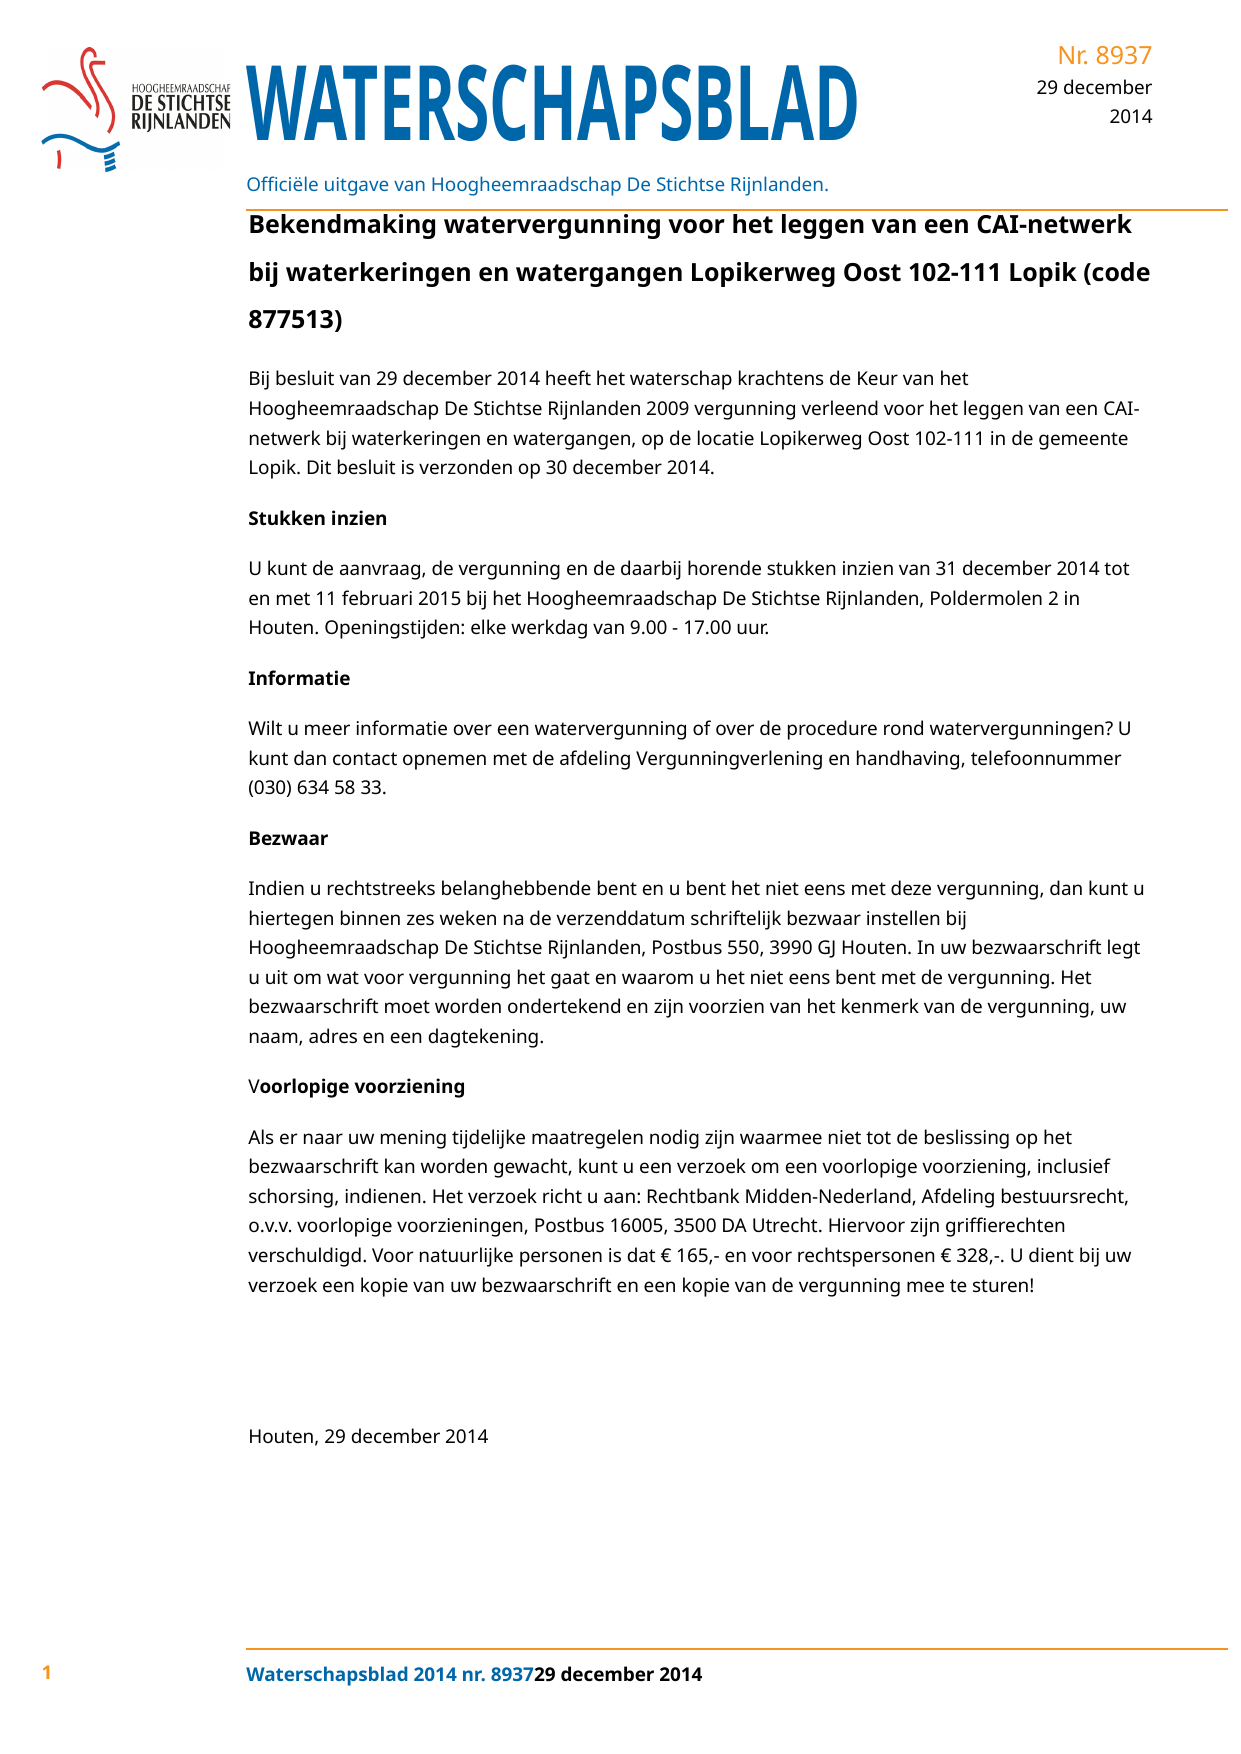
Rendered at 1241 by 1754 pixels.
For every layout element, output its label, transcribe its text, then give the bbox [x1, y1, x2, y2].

text U kunt de aanvraag, de vergunning en de daarbij horende stukken inzien van 31 december 2014 tot en met 11 februari 2015 bij het Hoogheemraadschap De Stichtse Rijnlanden, Poldermolen 2 in Houten. Openingstijden: elke werkdag van 9.00 - 17.00 uur. [248, 555, 1152, 640]
text Bij besluit van 29 december 2014 heeft het waterschap krachtens de Keur van het Hoogheemraadschap De Stichtse Rijnlanden 2009 vergunning verleend voor het leggen van een CAI-netwerk bij waterkeringen en watergangen, op de locatie Lopikerweg Oost 102-111 in de gemeente Lopik. Dit besluit is verzonden op 30 december 2014. [248, 366, 1152, 480]
text Bezwaar [248, 825, 1152, 850]
text Houten, 29 december 2014 [248, 1423, 1152, 1449]
text Stukken inzien [248, 505, 1152, 530]
text Als er naar uw mening tijdelijke maatregelen nodig zijn waarmee niet tot de beslissing op het bezwaarschrift kan worden gewacht, kunt u een verzoek om een voorlopige voorziening, inclusief schorsing, indienen. Het verzoek richt u aan: Rechtbank Midden-Nederland, Afdeling bestuursrecht, o.v.v. voorlopige voorzieningen, Postbus 16005, 3500 DA Utrecht. Hiervoor zijn griffierechten verschuldigd. Voor natuurlijke personen is dat € 165,- en voor rechtspersonen € 328,-. U dient bij uw verzoek een kopie van uw bezwaarschrift en een kopie van de vergunning mee te sturen! [248, 1124, 1152, 1297]
text Voorlopige voorziening [248, 1073, 1152, 1099]
text Wilt u meer informatie over een watervergunning of over de procedure rond watervergunningen? U kunt dan contact opnemen met de afdeling Vergunningverlening en handhaving, telefoonnummer (030) 634 58 33. [248, 715, 1152, 800]
picture [41, 47, 231, 172]
text Indien u rechtstreeks belanghebbende bent en u bent het niet eens met deze vergunning, dan kunt u hiertegen binnen zes weken na de verzenddatum schriftelijk bezwaar instellen bij Hoogheemraadschap De Stichtse Rijnlanden, Postbus 550, 3990 GJ Houten. In uw bezwaarschrift legt u uit om wat voor vergunning het gaat en waarom u het niet eens bent met de vergunning. Het bezwaarschrift moet worden ondertekend en zijn voorzien van het kenmerk van de vergunning, uw naam, adres en een dagtekening. [248, 875, 1152, 1049]
text Bekendmaking watervergunning voor het leggen van een CAI-netwerk bij waterkeringen en watergangen Lopikerweg Oost 102-111 Lopik (code 877513) [248, 211, 1152, 336]
text Informatie [248, 665, 1152, 690]
